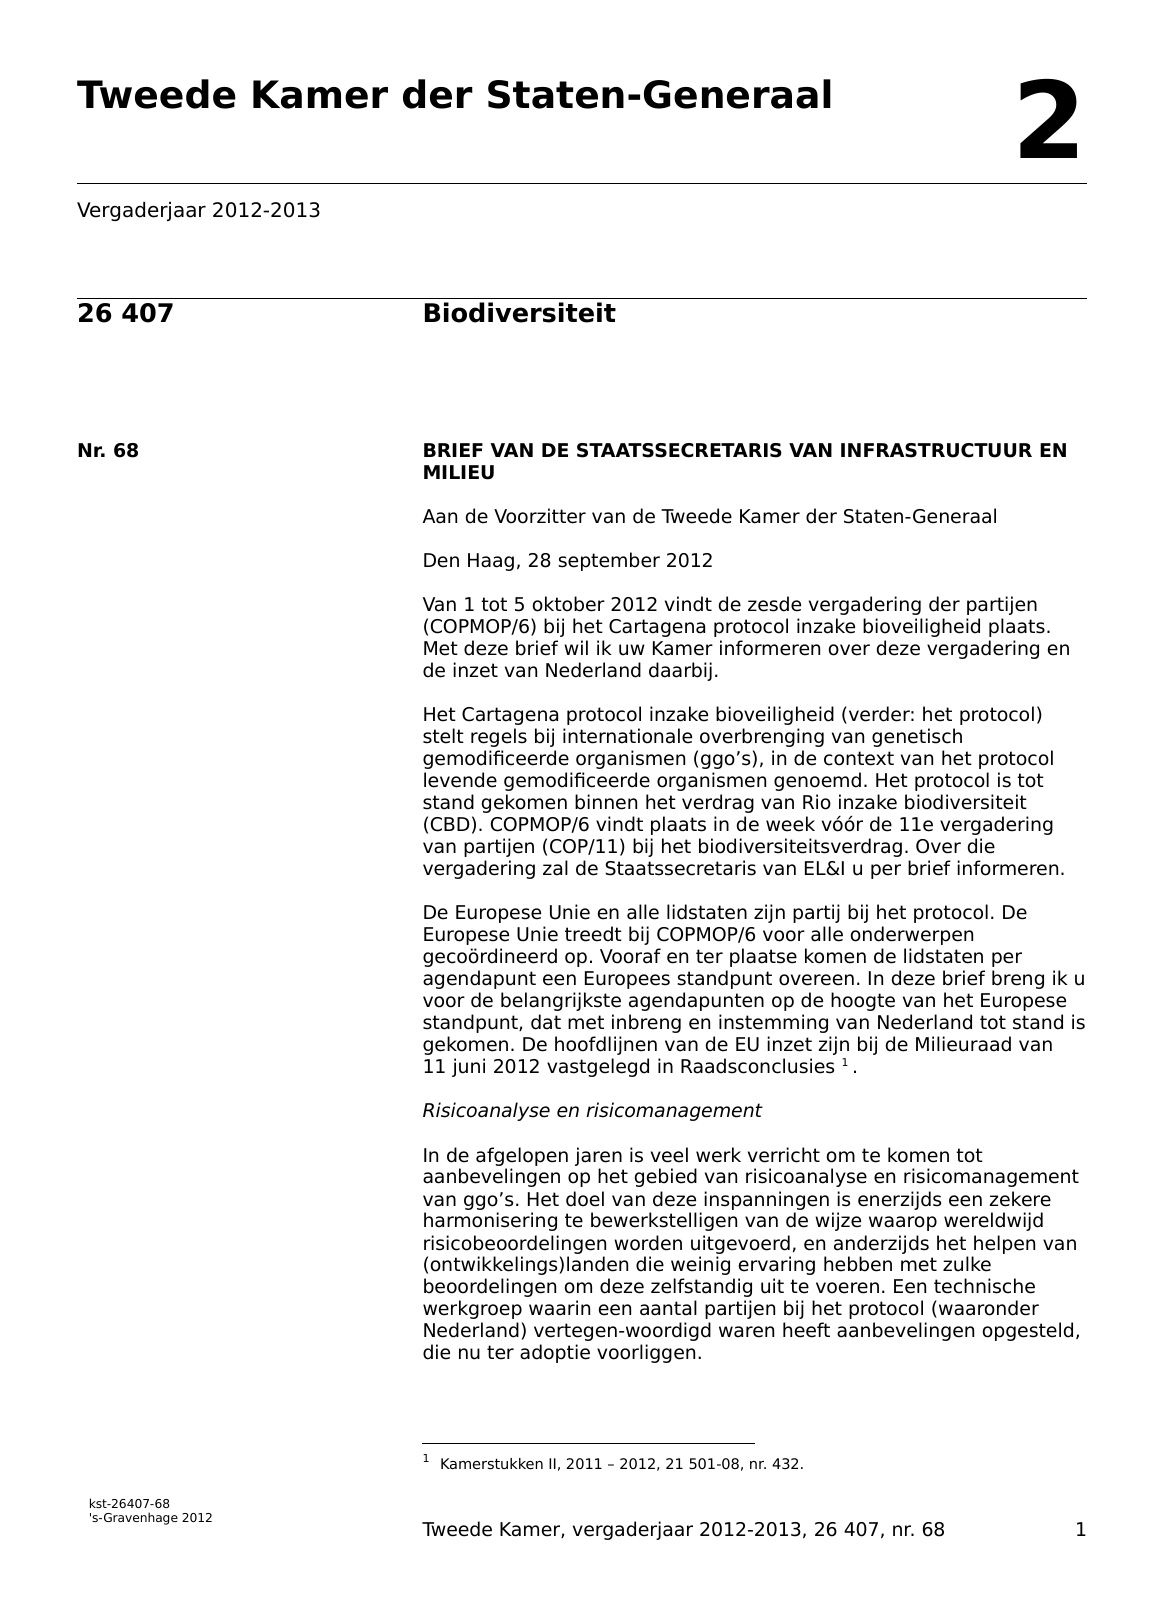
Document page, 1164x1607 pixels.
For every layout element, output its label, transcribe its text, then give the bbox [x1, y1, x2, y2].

table_header 2 [886, 59, 1087, 183]
text kst-26407-68 [88, 1497, 323, 1511]
text 's-Gravenhage 2012 [88, 1511, 323, 1525]
table_cell Vergaderjaar 2012-2013 [77, 184, 1087, 298]
table_header Tweede Kamer der Staten-Generaal [77, 59, 886, 183]
text De Europese Unie en alle lidstaten zijn partij bij het protocol. De Europese Unie treedt bij COPMOP/6 voor alle onderwerpen gecoördineerd op. Vooraf en ter plaatse komen de lidstaten per agendapunt een Europees standpunt overeen. In deze brief breng ik u voor de belangrijkste agendapunten op de hoogte van het Europese standpunt, dat met inbreng en instemming van Nederland tot stand is gekomen. De hoofdlijnen van de EU inzet zijn bij de Milieuraad van 11 juni 2012 vastgelegd in Raadsconclusies . [422, 902, 1087, 1078]
text In de afgelopen jaren is veel werk verricht om te komen tot aanbevelingen op het gebied van risicoanalyse en risicomanagement van ggo’s. Het doel van deze inspanningen is enerzijds een zekere harmonisering te bewerkstelligen van de wijze waarop wereldwijd risicobeoordelingen worden uitgevoerd, en anderzijds het helpen van (ontwikkelings)landen die weinig ervaring hebben met zulke beoordelingen om deze zelfstandig uit te voeren. Een technische werkgroep waarin een aantal partijen bij het protocol (waaronder Nederland) vertegen-woordigd waren heeft aanbevelingen opgesteld, die nu ter adoptie voorliggen. [422, 1144, 1087, 1364]
subtitle 26 407 Biodiversiteit [77, 299, 1087, 329]
text Kamerstukken II, 2011 – 2012, 21 501-08, nr. 432. [422, 1452, 1087, 1474]
subtitle Risicoanalyse en risicomanagement [422, 1100, 1087, 1122]
subtitle Nr. 68 BRIEF VAN DE STAATSSECRETARIS VAN INFRASTRUCTUUR EN MILIEU [77, 440, 1087, 484]
text Het Cartagena protocol inzake bioveiligheid (verder: het protocol) stelt regels bij internationale overbrenging van genetisch gemodificeerde organismen (ggo’s), in de context van het protocol levende gemodificeerde organismen genoemd. Het protocol is tot stand gekomen binnen het verdrag van Rio inzake biodiversiteit (CBD). COPMOP/6 vindt plaats in de week vóór de 11e vergadering van partijen (COP/11) bij het biodiversiteitsverdrag. Over die vergadering zal de Staatssecretaris van EL&I u per brief informeren. [422, 704, 1087, 880]
text Van 1 tot 5 oktober 2012 vindt de zesde vergadering der partijen (COPMOP/6) bij het Cartagena protocol inzake bioveiligheid plaats. Met deze brief wil ik uw Kamer informeren over deze vergadering en de inzet van Nederland daarbij. [422, 594, 1087, 682]
text Den Haag, 28 september 2012 [422, 550, 1087, 572]
text Aan de Voorzitter van de Tweede Kamer der Staten-Generaal [422, 506, 1087, 528]
